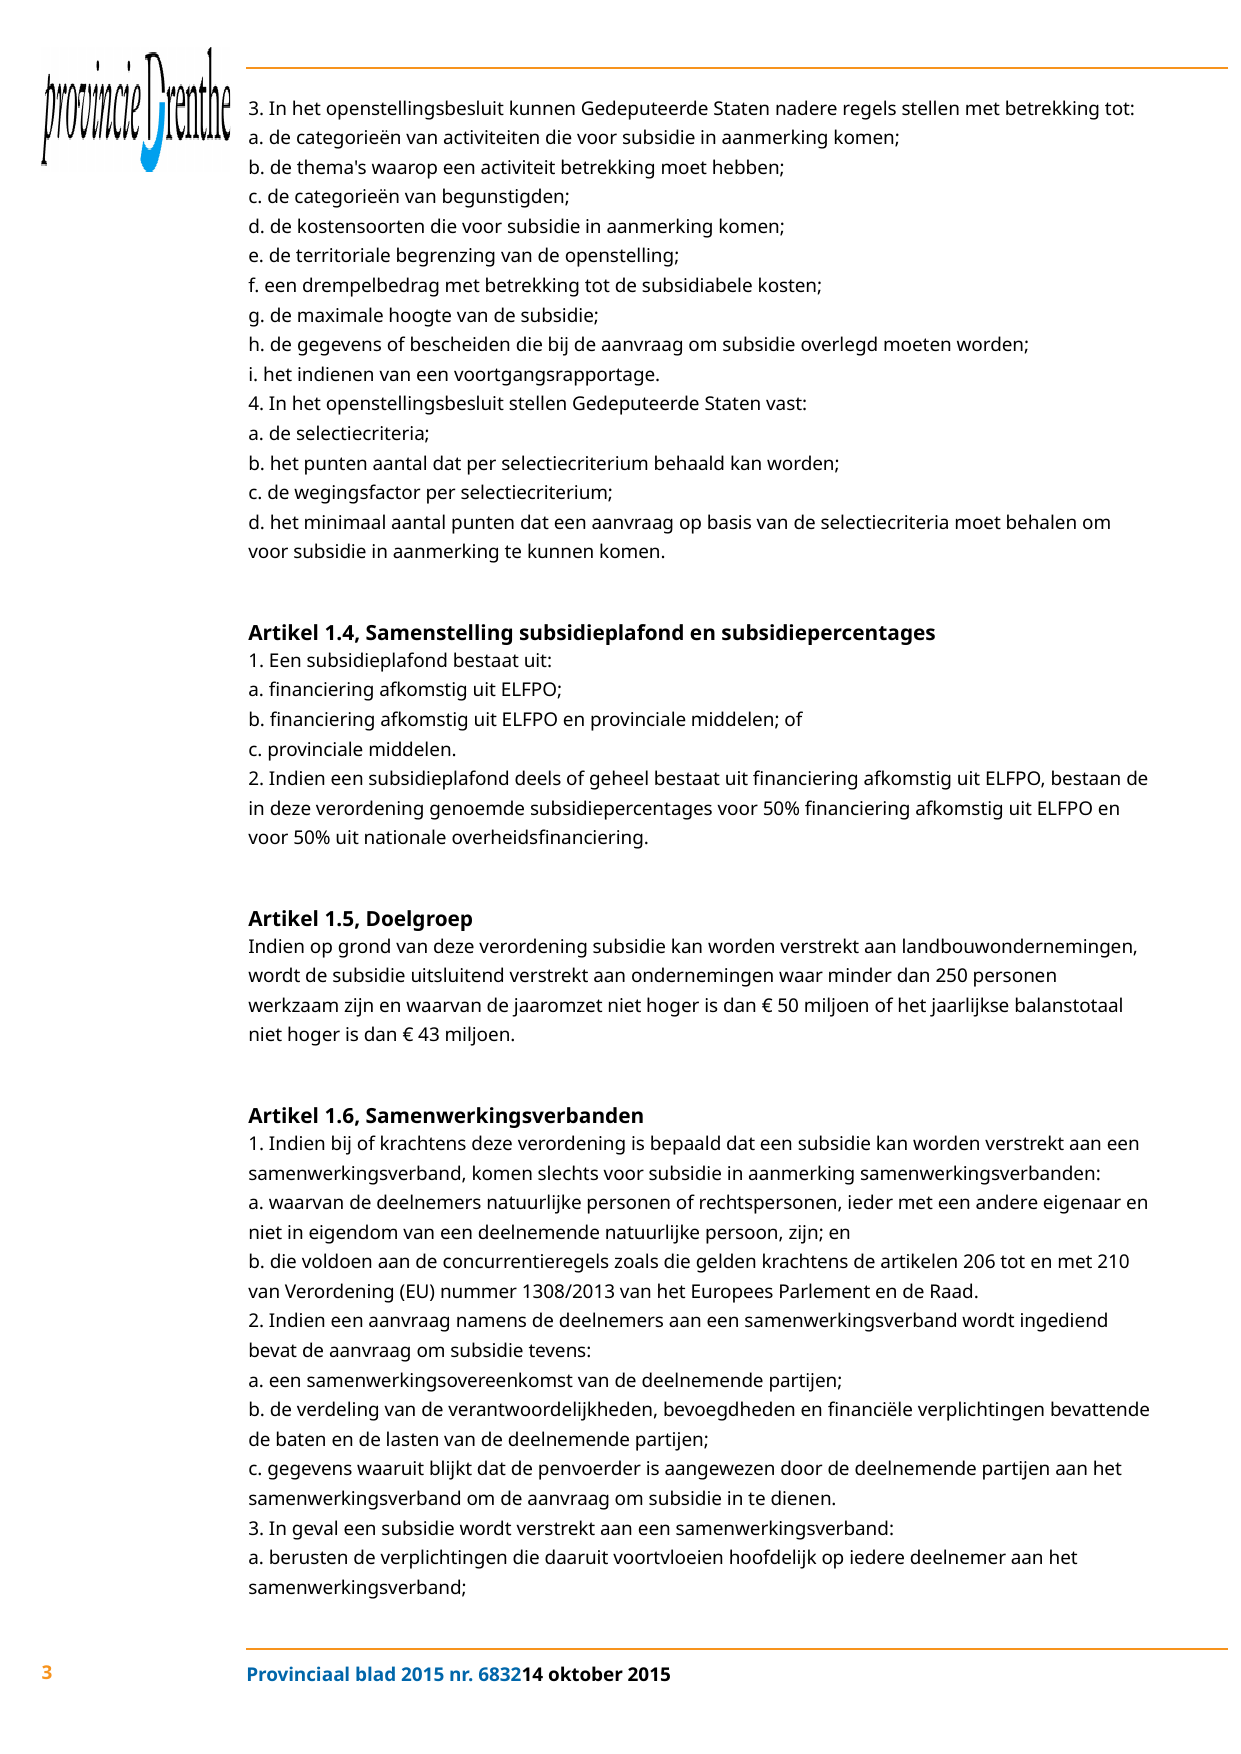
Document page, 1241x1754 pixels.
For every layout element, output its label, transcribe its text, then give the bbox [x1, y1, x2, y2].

text 4. In het openstellingsbesluit stellen Gedeputeerde Staten vast: [248, 391, 1152, 416]
text c. gegevens waaruit blijkt dat de penvoerder is aangewezen door de deelnemende partijen aan het samenwerkingsverband om de aanvraag om subsidie in te dienen. [248, 1456, 1152, 1511]
text h. de gegevens of bescheiden die bij de aanvraag om subsidie overlegd moeten worden; [248, 331, 1152, 357]
text a. een samenwerkingsovereenkomst van de deelnemende partijen; [248, 1367, 1152, 1392]
text 3. In het openstellingsbesluit kunnen Gedeputeerde Staten nadere regels stellen met betrekking tot: [248, 95, 1152, 121]
text i. het indienen van een voortgangsrapportage. [248, 361, 1152, 387]
text c. provinciale middelen. [248, 736, 1152, 761]
text 2. Indien een subsidieplafond deels of geheel bestaat uit financiering afkomstig uit ELFPO, bestaan de in deze verordening genoemde subsidiepercentages voor 50% financiering afkomstig uit ELFPO en voor 50% uit nationale overheidsfinanciering. [248, 765, 1152, 850]
text b. de verdeling van de verantwoordelijkheden, bevoegdheden en financiële verplichtingen bevattende de baten en de lasten van de deelnemende partijen; [248, 1396, 1152, 1452]
text a. de categorieën van activiteiten die voor subsidie in aanmerking komen; [248, 124, 1152, 150]
text d. het minimaal aantal punten dat een aanvraag op basis van de selectiecriteria moet behalen om voor subsidie in aanmerking te kunnen komen. [248, 509, 1152, 564]
picture [41, 47, 231, 172]
text Artikel 1.6, Samenwerkingsverbanden [248, 1102, 1152, 1130]
text d. de kostensoorten die voor subsidie in aanmerking komen; [248, 213, 1152, 239]
text b. het punten aantal dat per selectiecriterium behaald kan worden; [248, 450, 1152, 476]
text a. waarvan de deelnemers natuurlijke personen of rechtspersonen, ieder met een andere eigenaar en niet in eigendom van een deelnemende natuurlijke persoon, zijn; en [248, 1189, 1152, 1244]
text 1. Indien bij of krachtens deze verordening is bepaald dat een subsidie kan worden verstrekt aan een samenwerkingsverband, komen slechts voor subsidie in aanmerking samenwerkingsverbanden: [248, 1130, 1152, 1185]
text Artikel 1.4, Samenstelling subsidieplafond en subsidiepercentages [248, 618, 1152, 647]
text f. een drempelbedrag met betrekking tot de subsidiabele kosten; [248, 272, 1152, 298]
text a. berusten de verplichtingen die daaruit voortvloeien hoofdelijk op iedere deelnemer aan het samenwerkingsverband; [248, 1544, 1152, 1599]
text c. de wegingsfactor per selectiecriterium; [248, 479, 1152, 505]
text a. financiering afkomstig uit ELFPO; [248, 677, 1152, 702]
text 1. Een subsidieplafond bestaat uit: [248, 647, 1152, 673]
text b. de thema's waarop een activiteit betrekking moet hebben; [248, 154, 1152, 180]
text c. de categorieën van begunstigden; [248, 183, 1152, 209]
text e. de territoriale begrenzing van de openstelling; [248, 243, 1152, 268]
text b. die voldoen aan de concurrentieregels zoals die gelden krachtens de artikelen 206 tot en met 210 van Verordening (EU) nummer 1308/2013 van het Europees Parlement en de Raad. [248, 1248, 1152, 1304]
text a. de selectiecriteria; [248, 420, 1152, 446]
text Indien op grond van deze verordening subsidie kan worden verstrekt aan landbouwondernemingen, wordt de subsidie uitsluitend verstrekt aan ondernemingen waar minder dan 250 personen werkzaam zijn en waarvan de jaaromzet niet hoger is dan € 50 miljoen of het jaarlijkse balanstotaal niet hoger is dan € 43 miljoen. [248, 933, 1152, 1047]
text Artikel 1.5, Doelgroep [248, 904, 1152, 933]
text 2. Indien een aanvraag namens de deelnemers aan een samenwerkingsverband wordt ingediend bevat de aanvraag om subsidie tevens: [248, 1308, 1152, 1363]
text b. financiering afkomstig uit ELFPO en provinciale middelen; of [248, 706, 1152, 732]
text 3. In geval een subsidie wordt verstrekt aan een samenwerkingsverband: [248, 1515, 1152, 1540]
text g. de maximale hoogte van de subsidie; [248, 302, 1152, 328]
